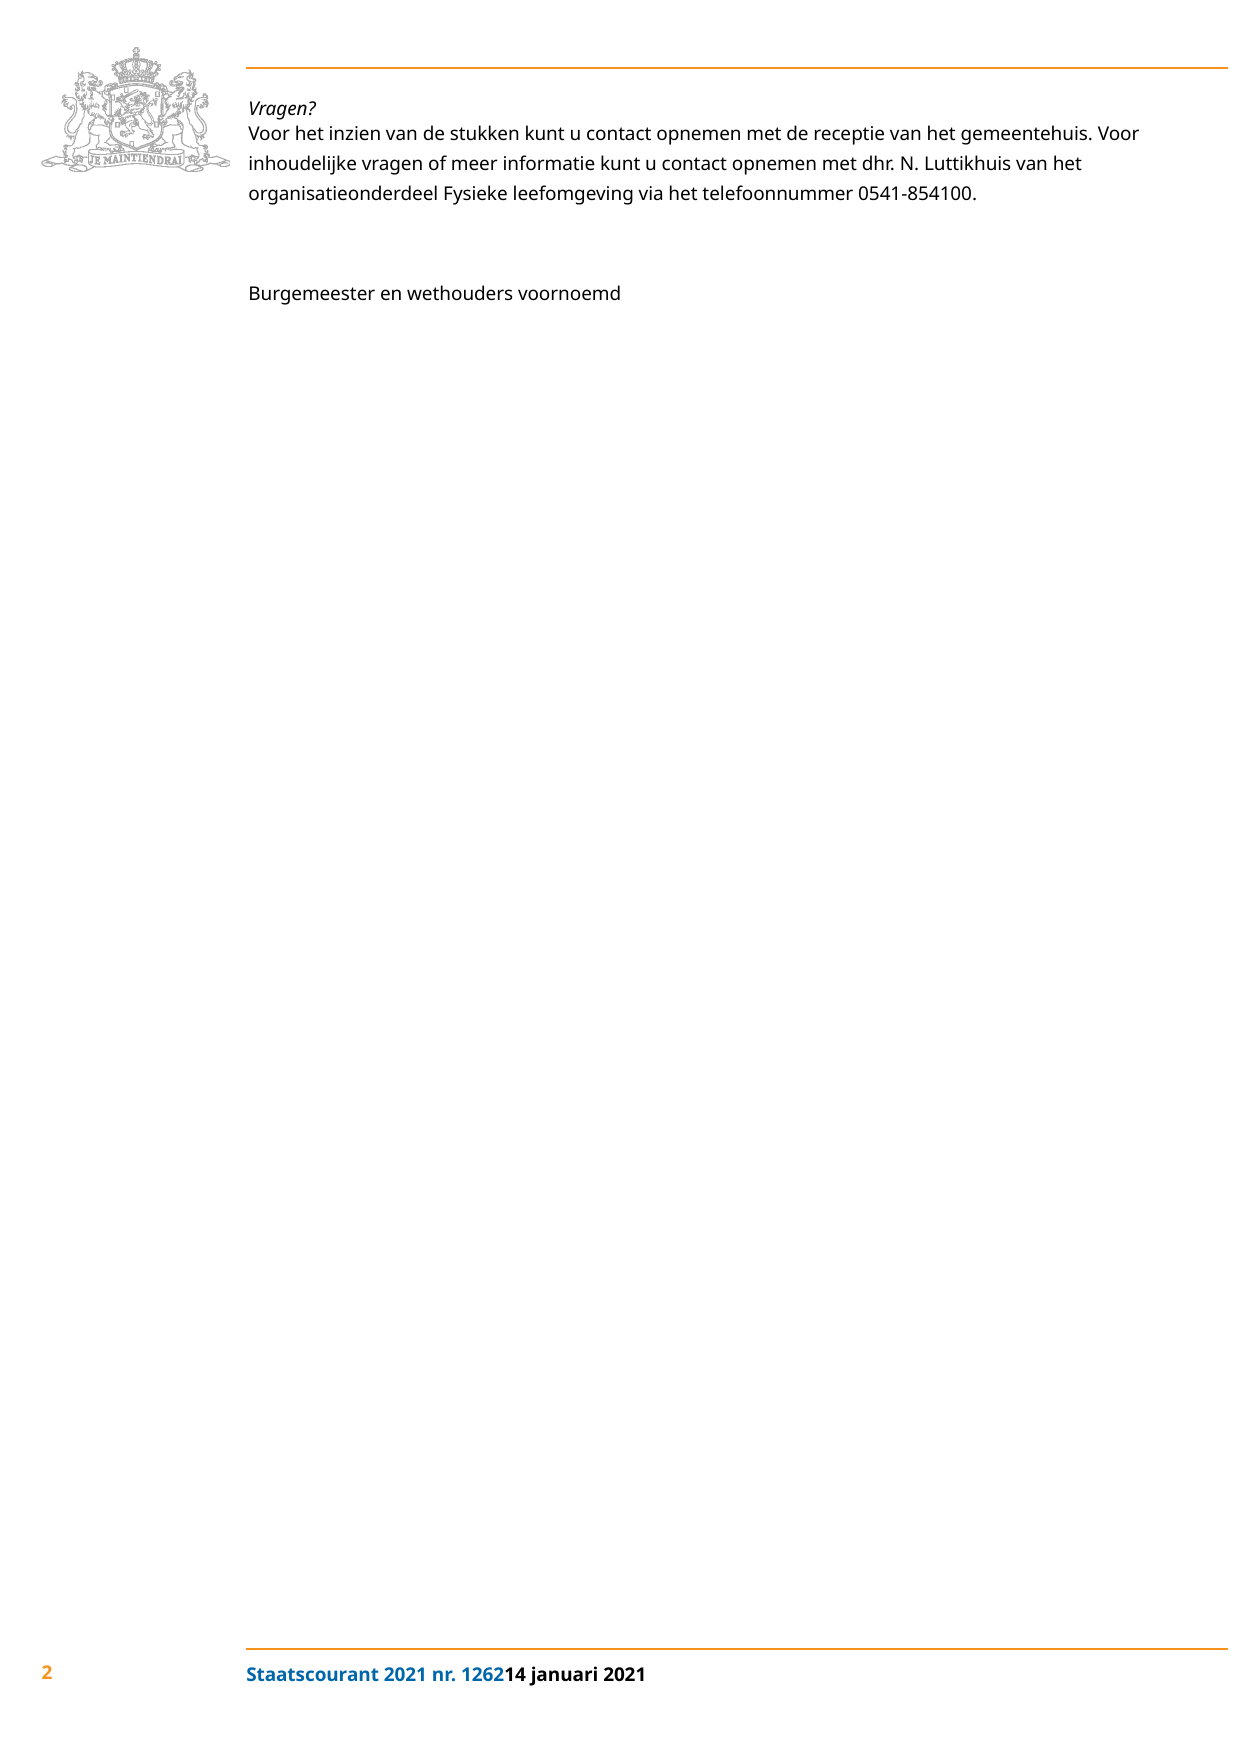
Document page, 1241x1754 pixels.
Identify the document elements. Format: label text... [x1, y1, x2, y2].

text Voor het inzien van de stukken kunt u contact opnemen met de receptie van het gemeentehuis. Voor inhoudelijke vragen of meer informatie kunt u contact opnemen met dhr. N. Luttikhuis van het organisatieonderdeel Fysieke leefomgeving via het telefoonnummer 0541-854100. [248, 121, 1152, 205]
text Burgemeester en wethouders voornoemd [248, 281, 1152, 306]
text Vragen? [248, 95, 1152, 121]
picture [41, 47, 231, 172]
